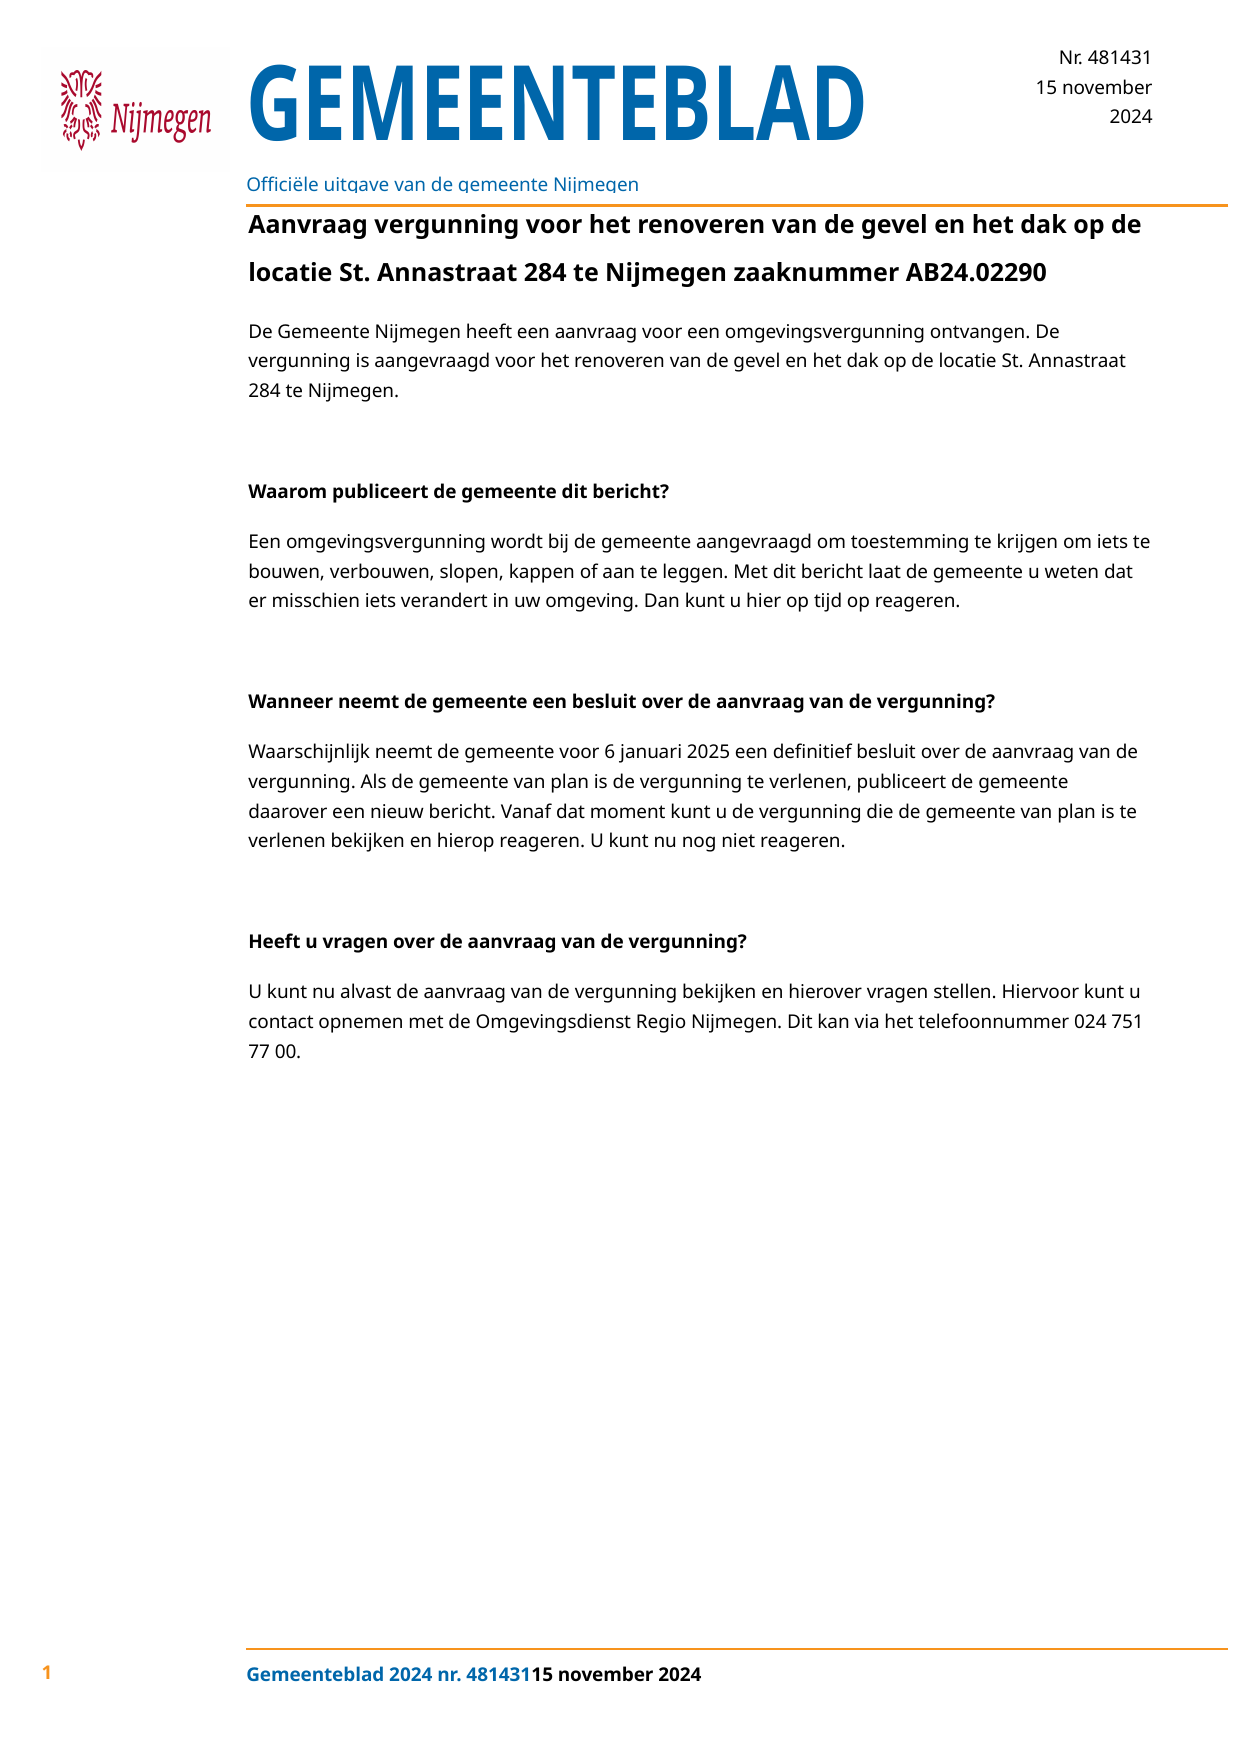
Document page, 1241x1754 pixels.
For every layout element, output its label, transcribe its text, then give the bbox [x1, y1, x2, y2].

text Waarschijnlijk neemt de gemeente voor 6 januari 2025 een definitief besluit over de aanvraag van de vergunning. Als de gemeente van plan is de vergunning te verlenen, publiceert de gemeente daarover een nieuw bericht. Vanaf dat moment kunt u de vergunning die de gemeente van plan is te verlenen bekijken en hierop reageren. U kunt nu nog niet reageren. [248, 739, 1152, 853]
text De Gemeente Nijmegen heeft een aanvraag voor een omgevingsvergunning ontvangen. De vergunning is aangevraagd voor het renoveren van de gevel en het dak op de locatie St. Annastraat 284 te Nijmegen. [248, 318, 1152, 403]
text Een omgevingsvergunning wordt bij de gemeente aangevraagd om toestemming te krijgen om iets te bouwen, verbouwen, slopen, kappen of aan te leggen. Met dit bericht laat de gemeente u weten dat er misschien iets verandert in uw omgeving. Dan kunt u hier op tijd op reageren. [248, 528, 1152, 613]
text U kunt nu alvast de aanvraag van de vergunning bekijken en hierover vragen stellen. Hiervoor kunt u contact opnemen met de Omgevingsdienst Regio Nijmegen. Dit kan via het telefoonnummer 024 751 77 00. [248, 979, 1152, 1064]
text Aanvraag vergunning voor het renoveren van de gevel en het dak op de locatie St. Annastraat 284 te Nijmegen zaaknummer AB24.02290 [248, 207, 1152, 288]
text Waarom publiceert de gemeente dit bericht? [248, 478, 1152, 504]
text Heeft u vragen over de aanvraag van de vergunning? [248, 928, 1152, 954]
text Wanneer neemt de gemeente een besluit over de aanvraag van de vergunning? [248, 688, 1152, 714]
picture [41, 47, 231, 172]
